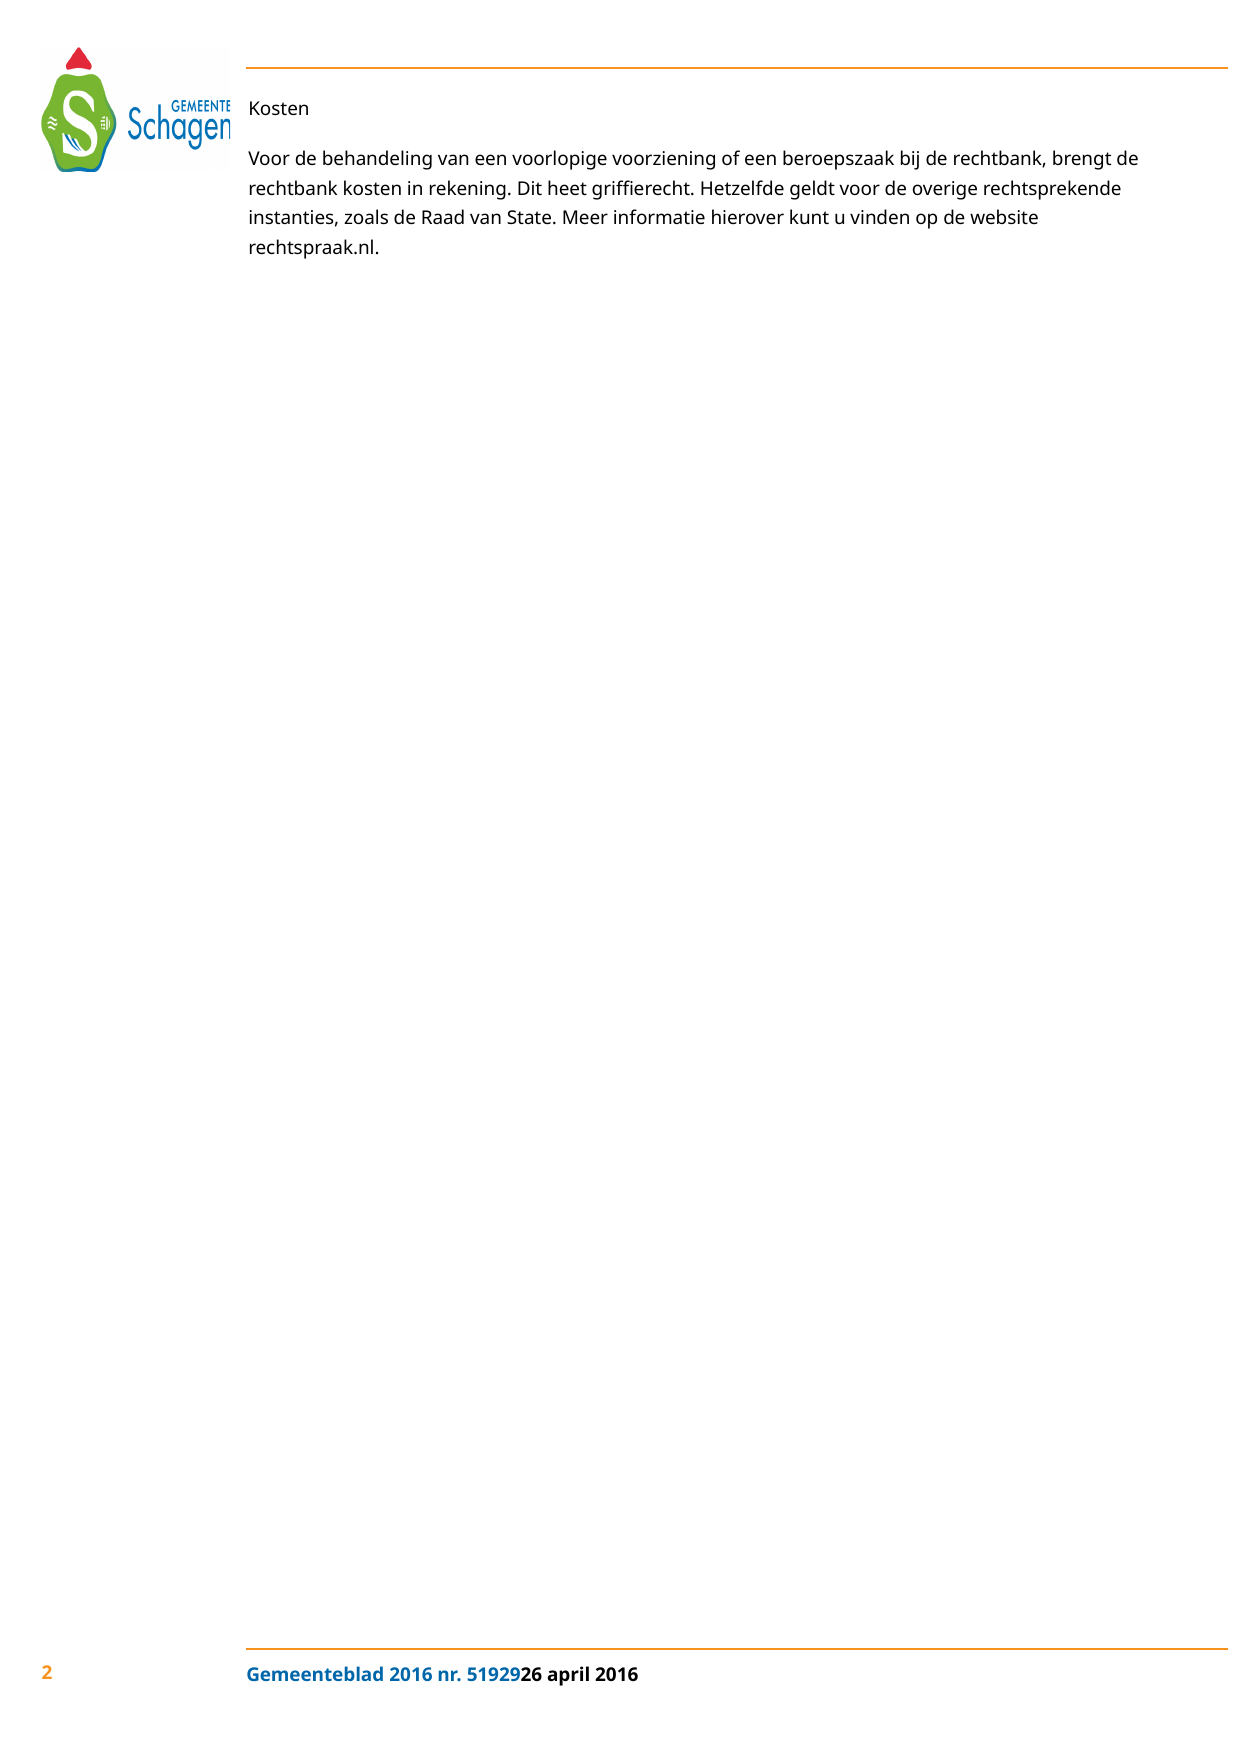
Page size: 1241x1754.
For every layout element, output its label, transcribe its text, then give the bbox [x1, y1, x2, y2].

picture [41, 47, 231, 172]
text Voor de behandeling van een voorlopige voorziening of een beroepszaak bij de rechtbank, brengt de rechtbank kosten in rekening. Dit heet griffierecht. Hetzelfde geldt voor de overige rechtsprekende instanties, zoals de Raad van State. Meer informatie hierover kunt u vinden op de website rechtspraak.nl. [248, 145, 1152, 260]
text Kosten [248, 95, 1152, 121]
